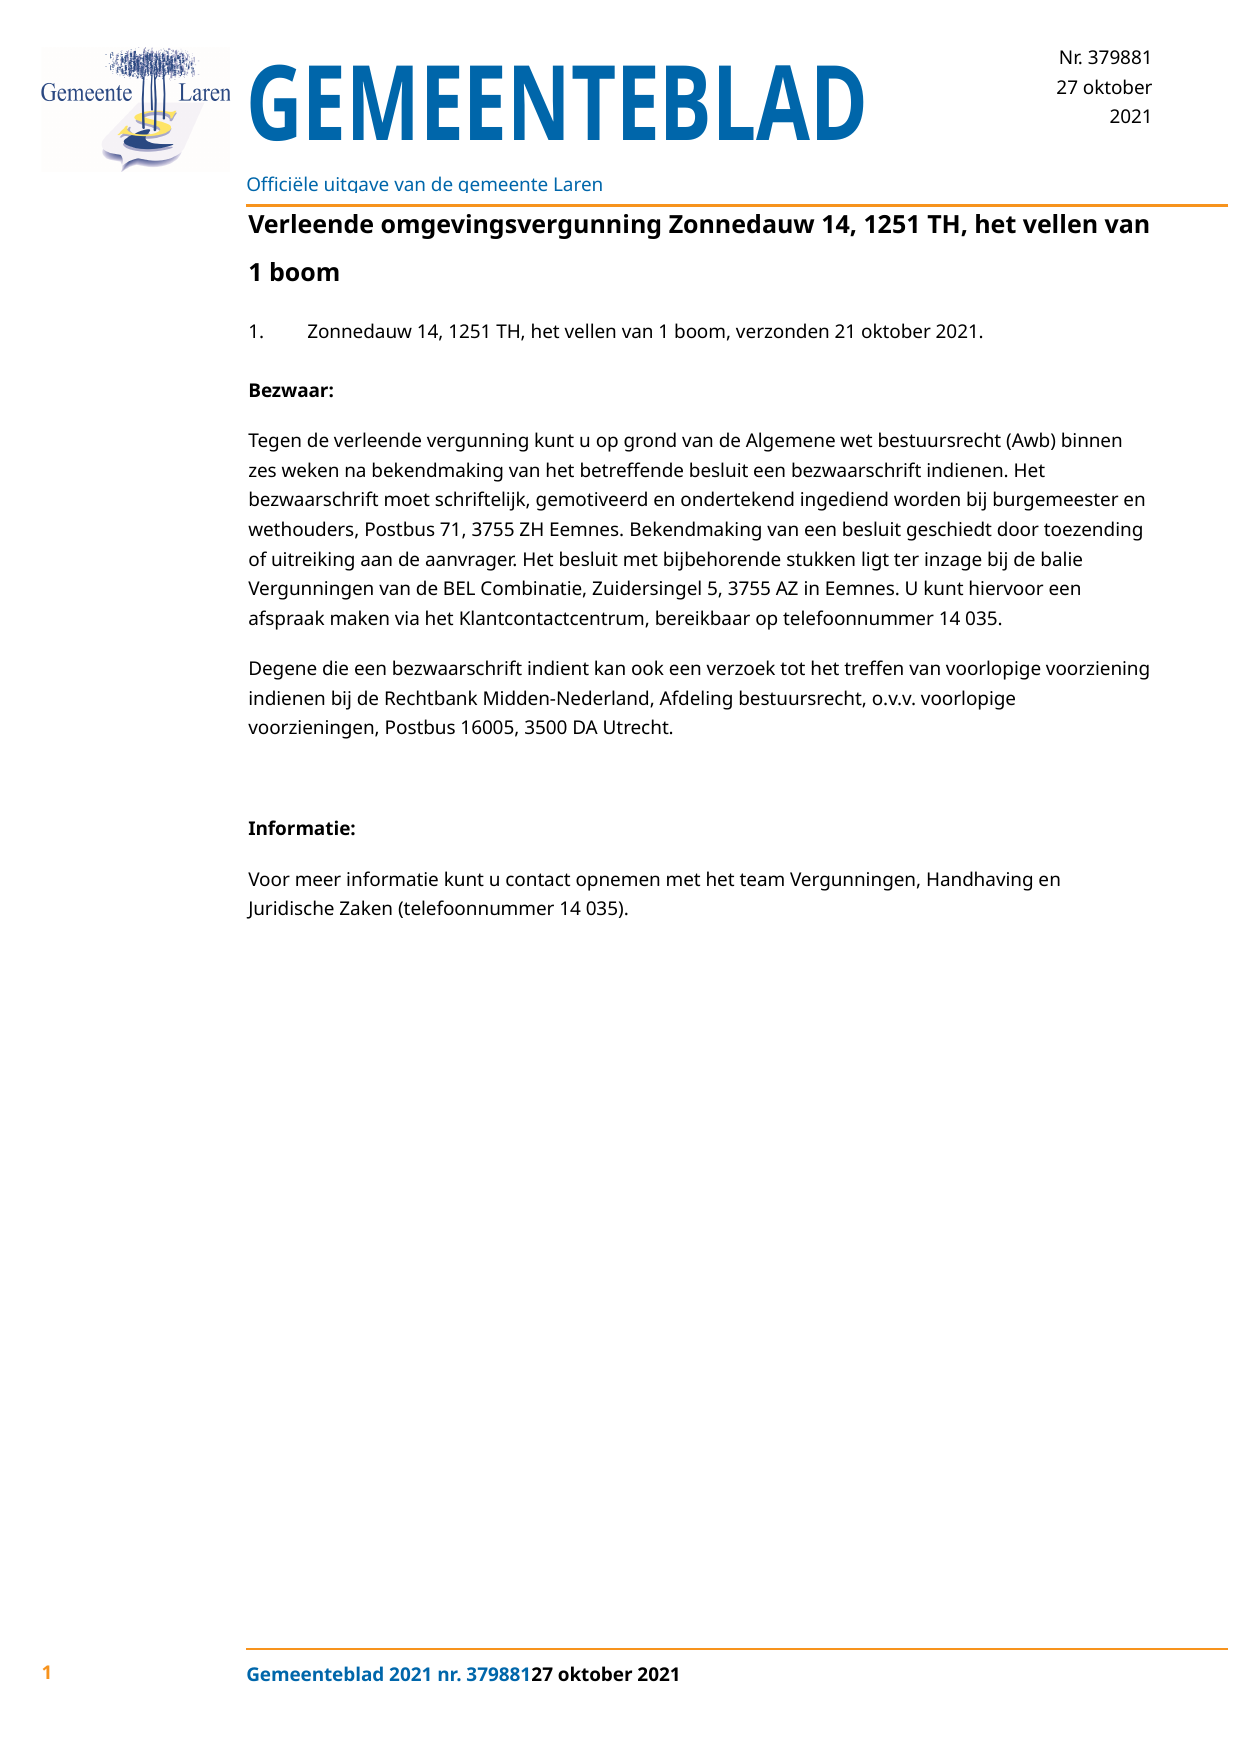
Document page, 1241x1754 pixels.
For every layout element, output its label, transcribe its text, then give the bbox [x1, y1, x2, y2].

text Verleende omgevingsvergunning Zonnedauw 14, 1251 TH, het vellen van 1 boom [248, 207, 1152, 288]
text Voor meer informatie kunt u contact opnemen met het team Vergunningen, Handhaving en Juridische Zaken (telefoonnummer 14 035). [248, 866, 1152, 921]
text Informatie: [248, 815, 1152, 841]
text Bezwaar: [248, 377, 1152, 403]
list Zonnedauw 14, 1251 TH, het vellen van 1 boom, verzonden 21 oktober 2021. [248, 318, 1152, 344]
text Degene die een bezwaarschrift indient kan ook een verzoek tot het treffen van voorlopige voorziening indienen bij de Rechtbank Midden-Nederland, Afdeling bestuursrecht, o.v.v. voorlopige voorzieningen, Postbus 16005, 3500 DA Utrecht. [248, 655, 1152, 740]
picture [41, 47, 231, 172]
text Tegen de verleende vergunning kunt u op grond van de Algemene wet bestuursrecht (Awb) binnen zes weken na bekendmaking van het betreffende besluit een bezwaarschrift indienen. Het bezwaarschrift moet schriftelijk, gemotiveerd en ondertekend ingediend worden bij burgemeester en wethouders, Postbus 71, 3755 ZH Eemnes. Bekendmaking van een besluit geschiedt door toezending of uitreiking aan de aanvrager. Het besluit met bijbehorende stukken ligt ter inzage bij de balie Vergunningen van de BEL Combinatie, Zuidersingel 5, 3755 AZ in Eemnes. U kunt hiervoor een afspraak maken via het Klantcontactcentrum, bereikbaar op telefoonnummer 14 035. [248, 427, 1152, 631]
